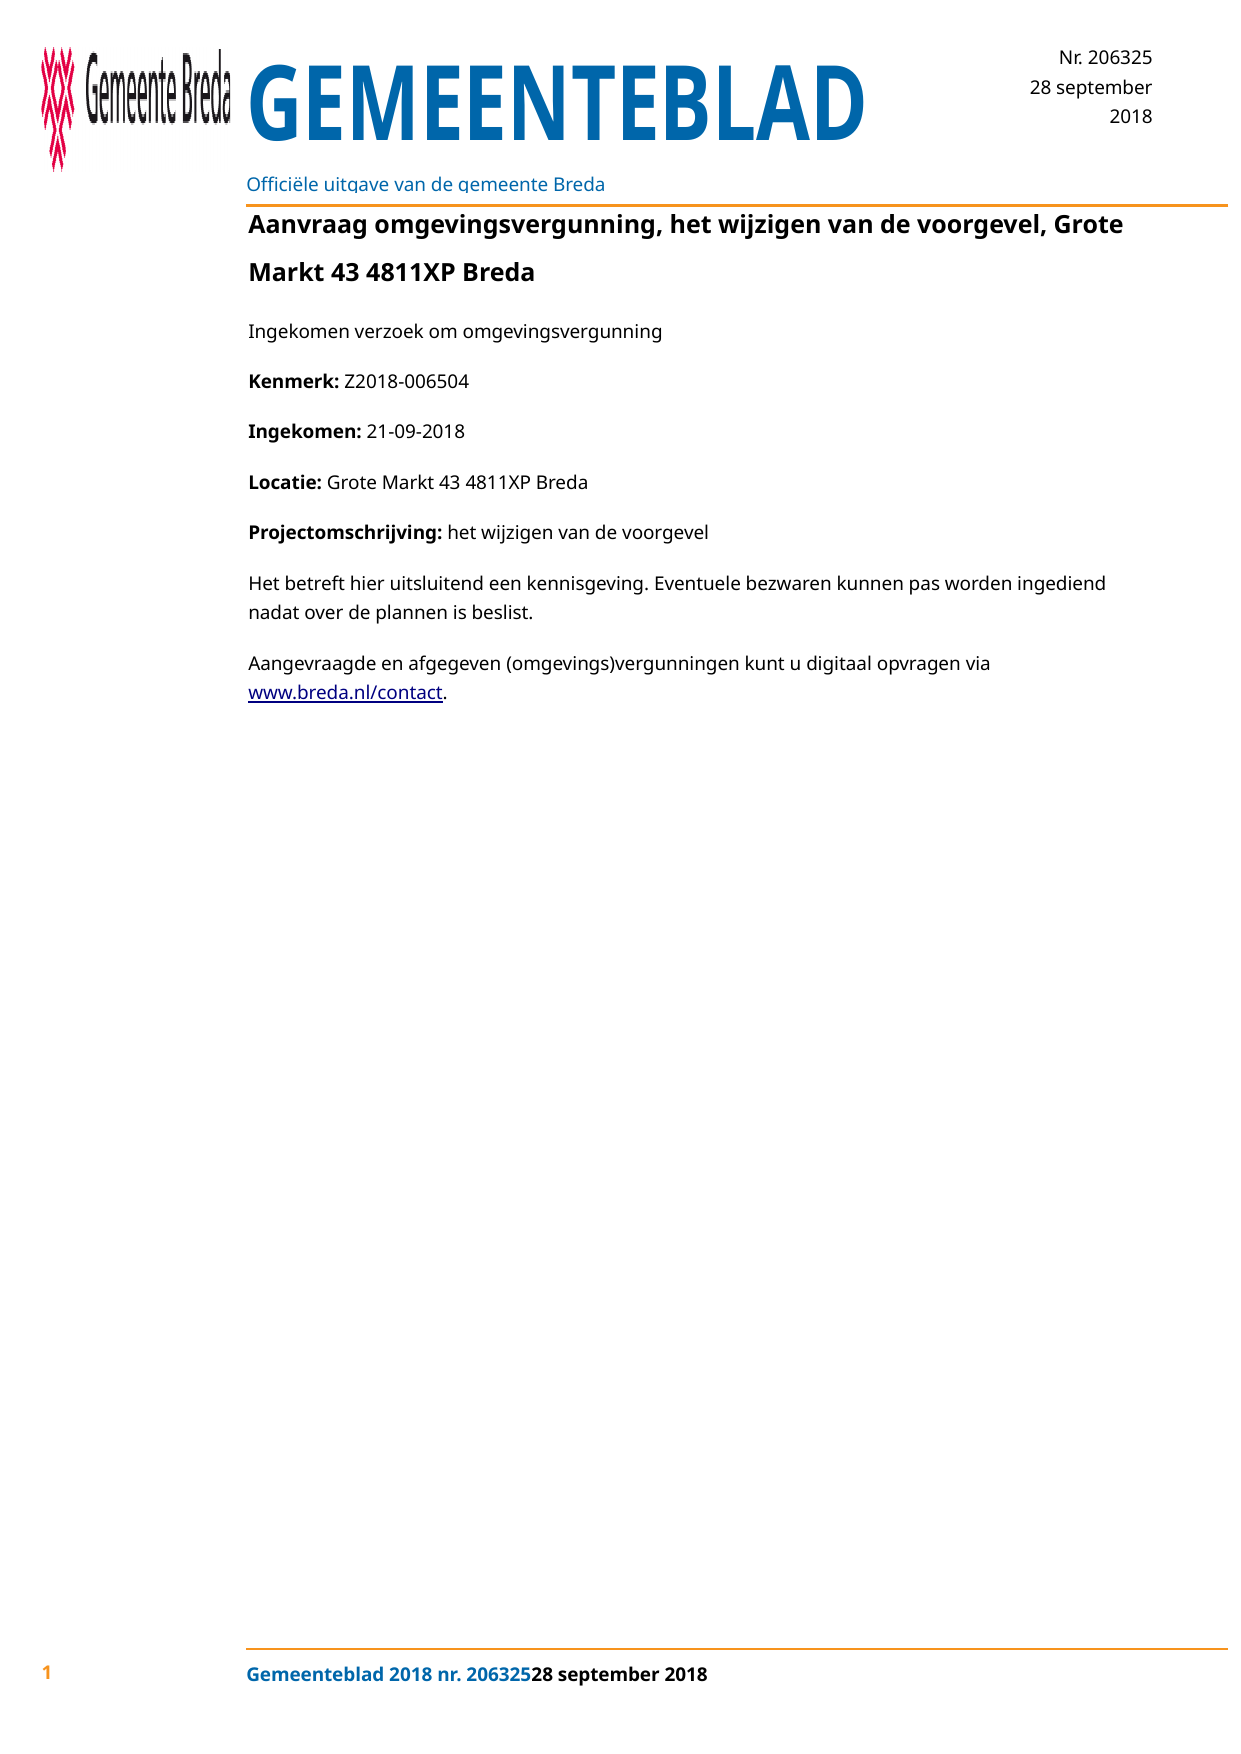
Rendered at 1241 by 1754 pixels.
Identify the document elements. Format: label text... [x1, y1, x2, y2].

text Ingekomen: 21-09-2018 [248, 419, 1152, 444]
text Aangevraagde en afgegeven (omgevings)vergunningen kunt u digitaal opvragen via www.breda.nl/contact. [248, 650, 1152, 705]
picture [41, 47, 231, 172]
text Aanvraag omgevingsvergunning, het wijzigen van de voorgevel, Grote Markt 43 4811XP Breda [248, 207, 1152, 288]
text Het betreft hier uitsluitend een kennisgeving. Eventuele bezwaren kunnen pas worden ingediend nadat over de plannen is beslist. [248, 570, 1152, 625]
text Ingekomen verzoek om omgevingsvergunning [248, 318, 1152, 344]
text Locatie: Grote Markt 43 4811XP Breda [248, 469, 1152, 495]
text Projectomschrijving: het wijzigen van de voorgevel [248, 519, 1152, 545]
text Kenmerk: Z2018-006504 [248, 368, 1152, 394]
